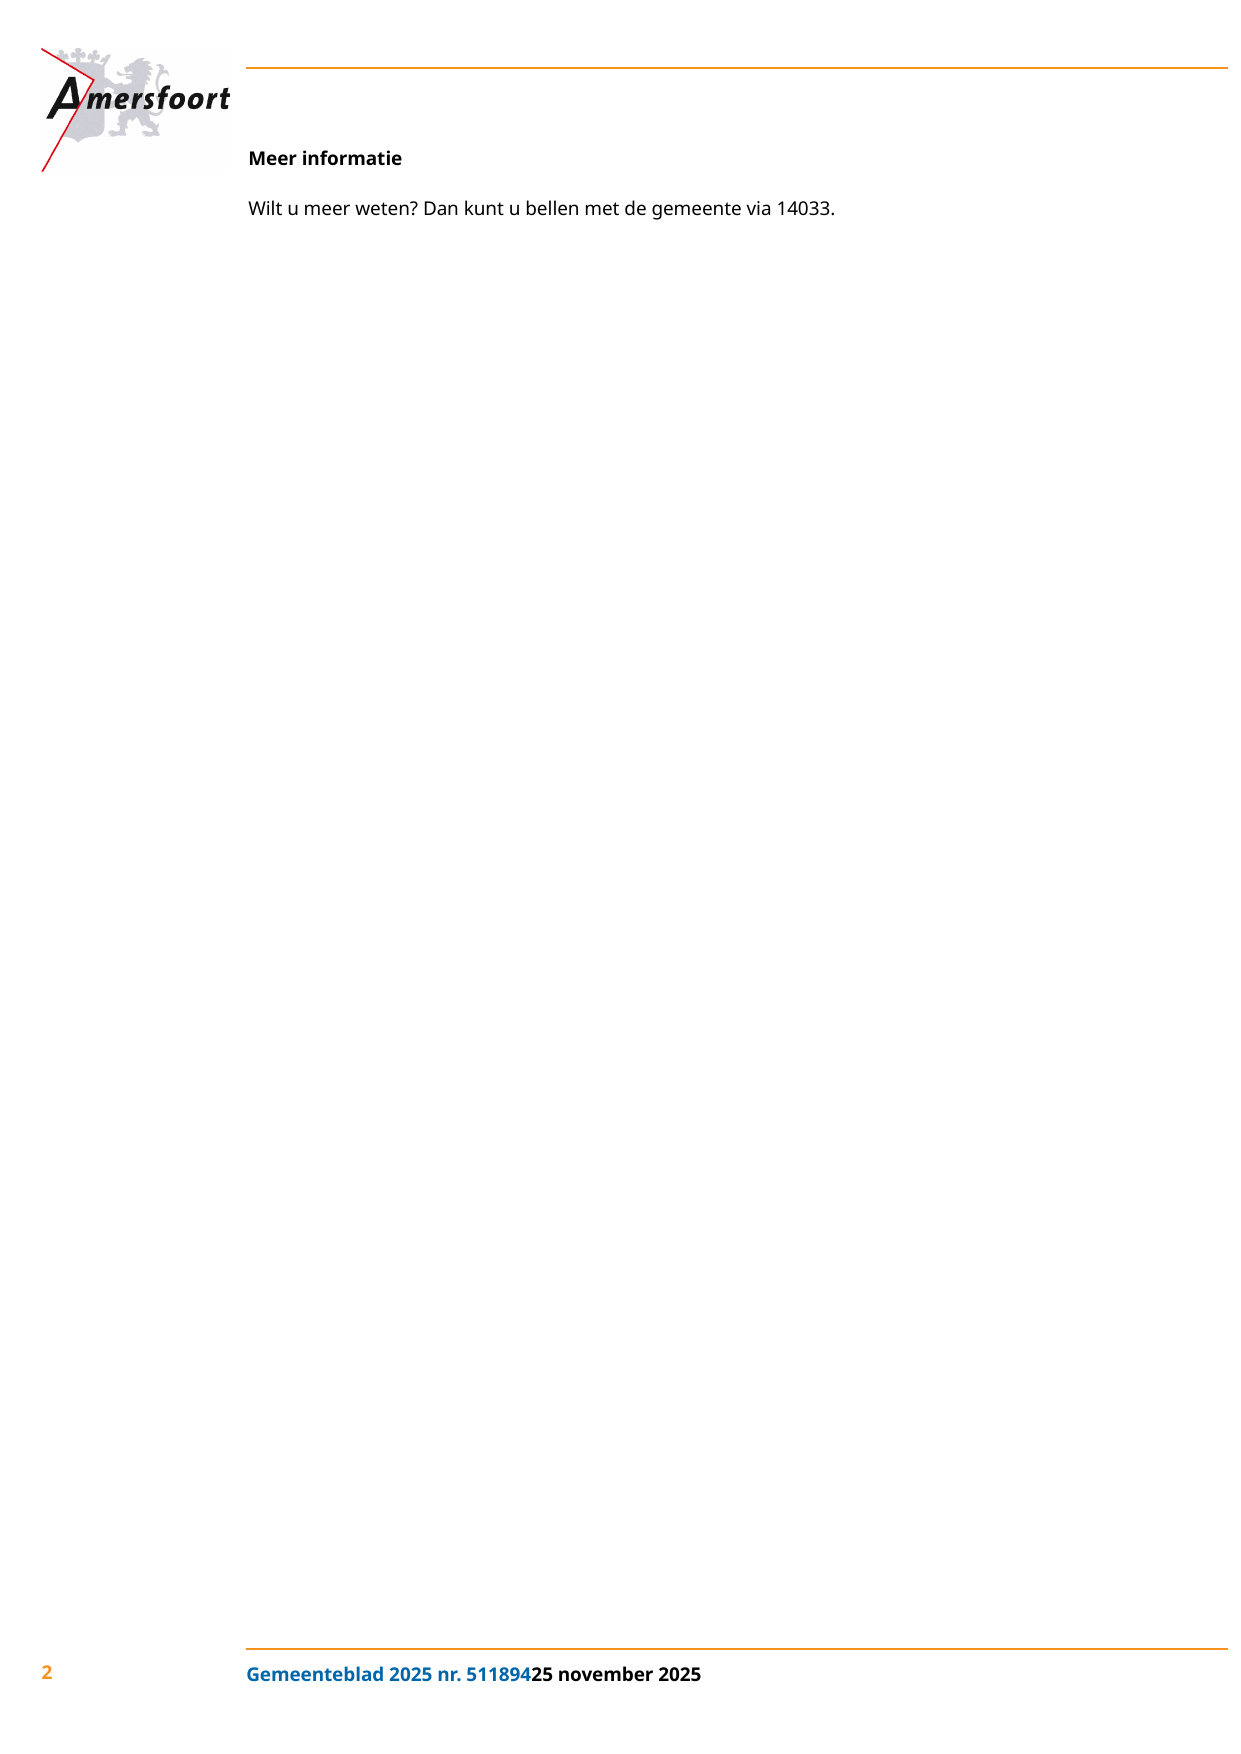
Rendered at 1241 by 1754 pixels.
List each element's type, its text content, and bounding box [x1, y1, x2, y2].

picture [41, 47, 231, 172]
text Wilt u meer weten? Dan kunt u bellen met de gemeente via 14033. [248, 196, 1152, 221]
text Meer informatie [248, 145, 1152, 171]
